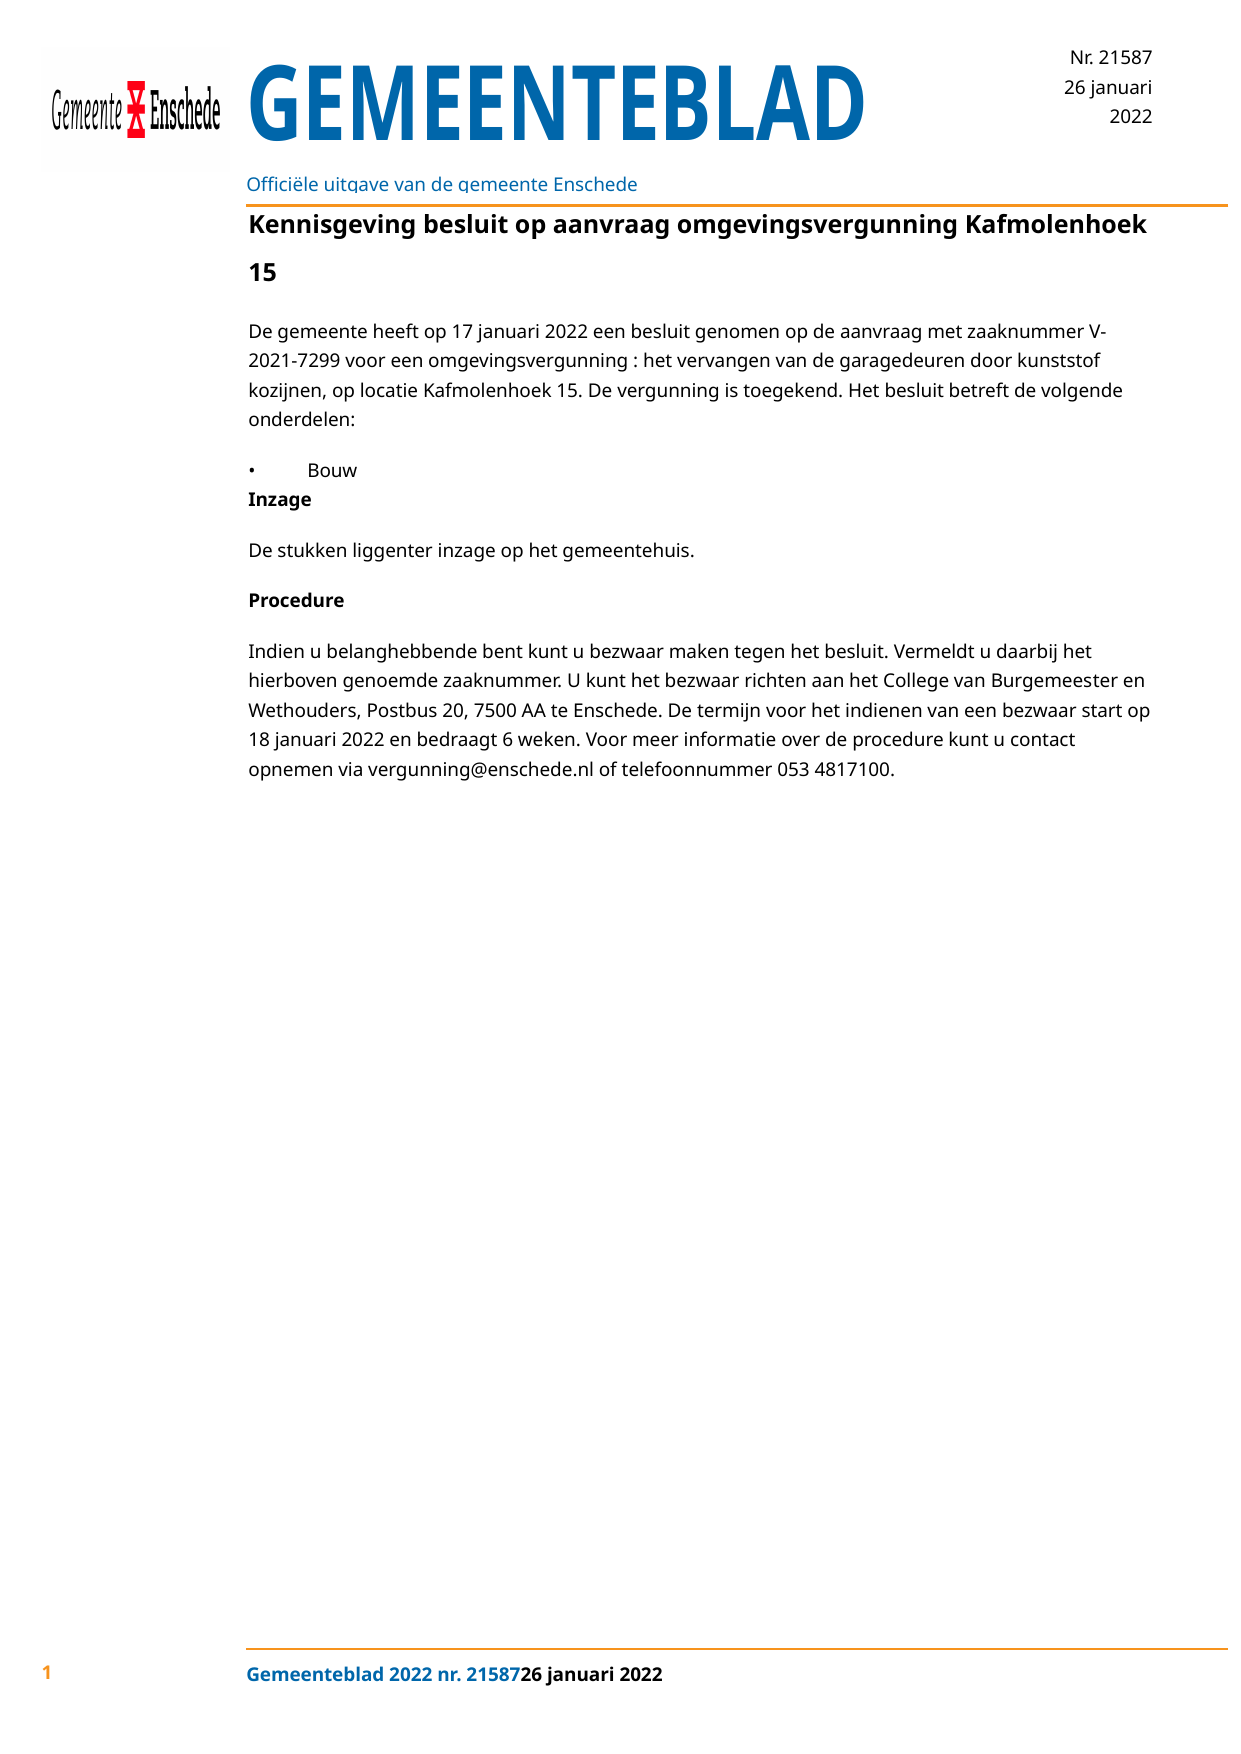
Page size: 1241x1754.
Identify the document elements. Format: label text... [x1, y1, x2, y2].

text Inzage [248, 487, 1152, 512]
text De gemeente heeft op 17 januari 2022 een besluit genomen op de aanvraag met zaaknummer V-2021-7299 voor een omgevingsvergunning : het vervangen van de garagedeuren door kunststof kozijnen, op locatie Kafmolenhoek 15. De vergunning is toegekend. Het besluit betreft de volgende onderdelen: [248, 318, 1152, 432]
picture [41, 47, 231, 172]
text Indien u belanghebbende bent kunt u bezwaar maken tegen het besluit. Vermeldt u daarbij het hierboven genoemde zaaknummer. U kunt het bezwaar richten aan het College van Burgemees­ter en Wethouders, Postbus 20, 7500 AA te Enschede. De termijn voor het indienen van een bezwaar start op 18 januari 2022 en bedraagt 6 weken. Voor meer informatie over de procedure kunt u contact opnemen via vergunning@enschede.nl of telefoonnummer 053 4817100. [248, 638, 1152, 782]
text Procedure [248, 587, 1152, 613]
list Bouw [248, 457, 1152, 483]
text Kennisgeving besluit op aanvraag omgevingsvergunning Kafmolenhoek 15 [248, 207, 1152, 288]
text De stukken liggenter inzage op het gemeentehuis. [248, 537, 1152, 563]
